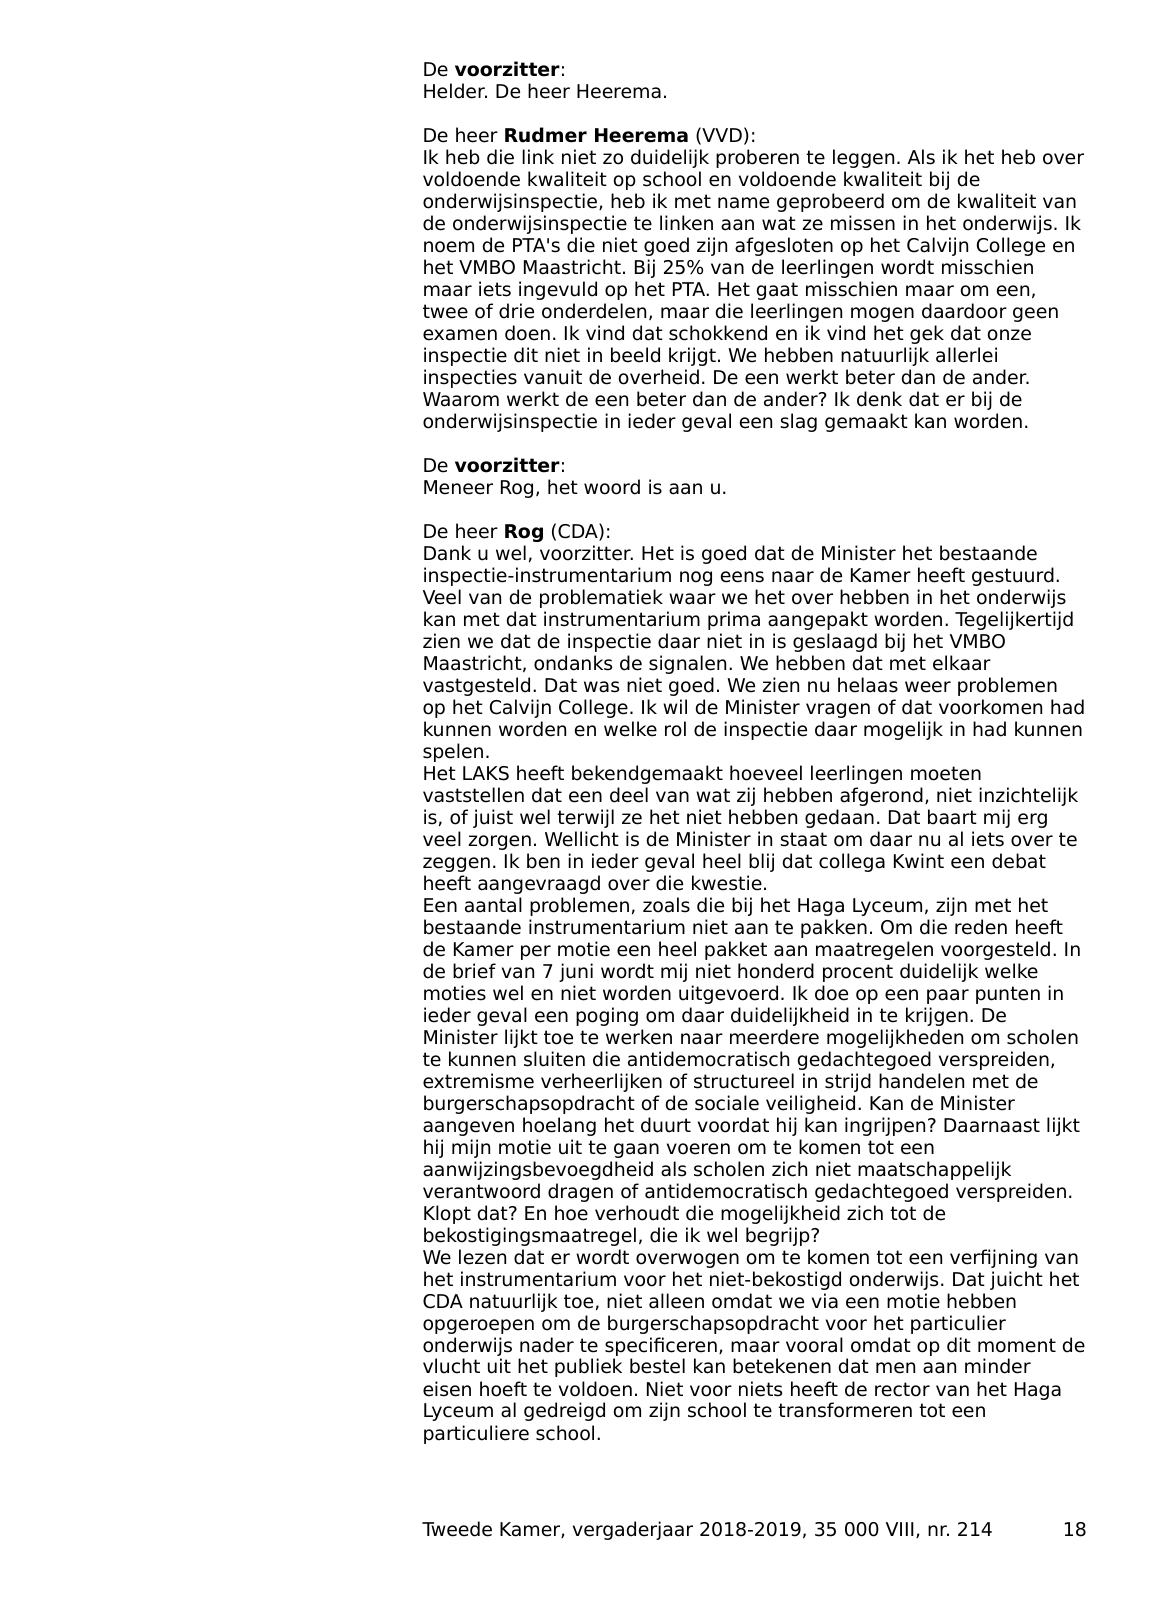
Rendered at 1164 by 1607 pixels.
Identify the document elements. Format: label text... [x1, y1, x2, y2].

text Ik heb die link niet zo duidelijk proberen te leggen. Als ik het heb over voldoende kwaliteit op school en voldoende kwaliteit bij de onderwijsinspectie, heb ik met name geprobeerd om de kwaliteit van de onderwijsinspectie te linken aan wat ze missen in het onderwijs. Ik noem de PTA's die niet goed zijn afgesloten op het Calvijn College en het VMBO Maastricht. Bij 25% van de leerlingen wordt misschien maar iets ingevuld op het PTA. Het gaat misschien maar om een, twee of drie onderdelen, maar die leerlingen mogen daardoor geen examen doen. Ik vind dat schokkend en ik vind het gek dat onze inspectie dit niet in beeld krijgt. We hebben natuurlijk allerlei inspecties vanuit de overheid. De een werkt beter dan de ander. Waarom werkt de een beter dan de ander? Ik denk dat er bij de onderwijsinspectie in ieder geval een slag gemaakt kan worden. [422, 147, 1087, 433]
text De voorzitter: [422, 455, 1087, 477]
text Meneer Rog, het woord is aan u. [422, 477, 1087, 499]
text Het LAKS heeft bekendgemaakt hoeveel leerlingen moeten vaststellen dat een deel van wat zij hebben afgerond, niet inzichtelijk is, of juist wel terwijl ze het niet hebben gedaan. Dat baart mij erg veel zorgen. Wellicht is de Minister in staat om daar nu al iets over te zeggen. Ik ben in ieder geval heel blij dat collega Kwint een debat heeft aangevraagd over die kwestie. [422, 763, 1087, 895]
text De heer Rog (CDA): [422, 521, 1087, 543]
text Helder. De heer Heerema. [422, 81, 1087, 103]
text We lezen dat er wordt overwogen om te komen tot een verfijning van het instrumentarium voor het niet-bekostigd onderwijs. Dat juicht het CDA natuurlijk toe, niet alleen omdat we via een motie hebben opgeroepen om de burgerschapsopdracht voor het particulier onderwijs nader te specificeren, maar vooral omdat op dit moment de vlucht uit het publiek bestel kan betekenen dat men aan minder eisen hoeft te voldoen. Niet voor niets heeft de rector van het Haga Lyceum al gedreigd om zijn school te transformeren tot een particuliere school. [422, 1247, 1087, 1444]
text De heer Rudmer Heerema (VVD): [422, 125, 1087, 147]
text Dank u wel, voorzitter. Het is goed dat de Minister het bestaande inspectie-instrumentarium nog eens naar de Kamer heeft gestuurd. Veel van de problematiek waar we het over hebben in het onderwijs kan met dat instrumentarium prima aangepakt worden. Tegelijkertijd zien we dat de inspectie daar niet in is geslaagd bij het VMBO Maastricht, ondanks de signalen. We hebben dat met elkaar vastgesteld. Dat was niet goed. We zien nu helaas weer problemen op het Calvijn College. Ik wil de Minister vragen of dat voorkomen had kunnen worden en welke rol de inspectie daar mogelijk in had kunnen spelen. [422, 543, 1087, 763]
text Een aantal problemen, zoals die bij het Haga Lyceum, zijn met het bestaande instrumentarium niet aan te pakken. Om die reden heeft de Kamer per motie een heel pakket aan maatregelen voorgesteld. In de brief van 7 juni wordt mij niet honderd procent duidelijk welke moties wel en niet worden uitgevoerd. Ik doe op een paar punten in ieder geval een poging om daar duidelijkheid in te krijgen. De Minister lijkt toe te werken naar meerdere mogelijkheden om scholen te kunnen sluiten die antidemocratisch gedachtegoed verspreiden, extremisme verheerlijken of structureel in strijd handelen met de burgerschapsopdracht of de sociale veiligheid. Kan de Minister aangeven hoelang het duurt voordat hij kan ingrijpen? Daarnaast lijkt hij mijn motie uit te gaan voeren om te komen tot een aanwijzingsbevoegdheid als scholen zich niet maatschappelijk verantwoord dragen of antidemocratisch gedachtegoed verspreiden. Klopt dat? En hoe verhoudt die mogelijkheid zich tot de bekostigingsmaatregel, die ik wel begrijp? [422, 895, 1087, 1247]
text De voorzitter: [422, 59, 1087, 81]
